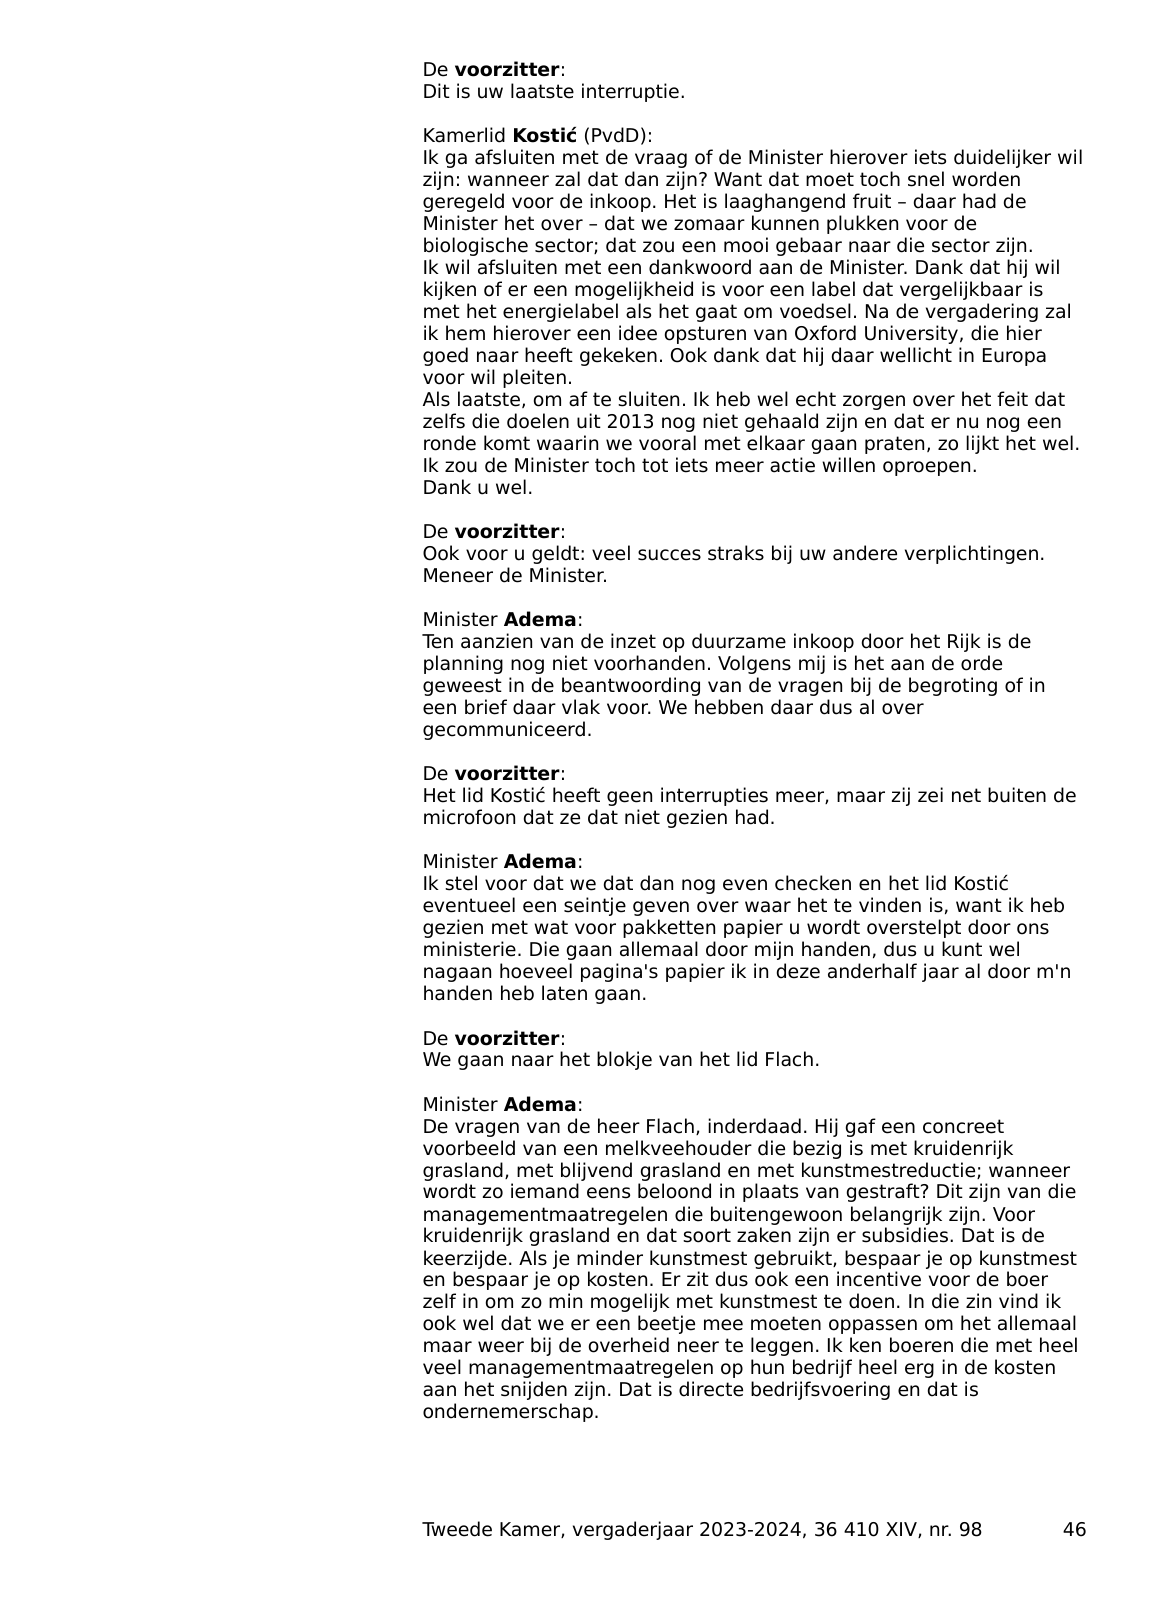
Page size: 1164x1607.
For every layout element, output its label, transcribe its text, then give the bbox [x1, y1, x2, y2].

text Ten aanzien van de inzet op duurzame inkoop door het Rijk is de planning nog niet voorhanden. Volgens mij is het aan de orde geweest in de beantwoording van de vragen bij de begroting of in een brief daar vlak voor. We hebben daar dus al over gecommuniceerd. [422, 631, 1087, 741]
text Als laatste, om af te sluiten. Ik heb wel echt zorgen over het feit dat zelfs die doelen uit 2013 nog niet gehaald zijn en dat er nu nog een ronde komt waarin we vooral met elkaar gaan praten, zo lijkt het wel. Ik zou de Minister toch tot iets meer actie willen oproepen. [422, 389, 1087, 477]
text Ik stel voor dat we dat dan nog even checken en het lid Kostić eventueel een seintje geven over waar het te vinden is, want ik heb gezien met wat voor pakketten papier u wordt overstelpt door ons ministerie. Die gaan allemaal door mijn handen, dus u kunt wel nagaan hoeveel pagina's papier ik in deze anderhalf jaar al door m'n handen heb laten gaan. [422, 873, 1087, 1005]
text De voorzitter: [422, 521, 1087, 543]
text Ik wil afsluiten met een dankwoord aan de Minister. Dank dat hij wil kijken of er een mogelijkheid is voor een label dat vergelijkbaar is met het energielabel als het gaat om voedsel. Na de vergadering zal ik hem hierover een idee opsturen van Oxford University, die hier goed naar heeft gekeken. Ook dank dat hij daar wellicht in Europa voor wil pleiten. [422, 257, 1087, 389]
text Dit is uw laatste interruptie. [422, 81, 1087, 103]
text Het lid Kostić heeft geen interrupties meer, maar zij zei net buiten de microfoon dat ze dat niet gezien had. [422, 785, 1087, 829]
text De voorzitter: [422, 1027, 1087, 1049]
text De voorzitter: [422, 763, 1087, 785]
text Ik ga afsluiten met de vraag of de Minister hierover iets duidelijker wil zijn: wanneer zal dat dan zijn? Want dat moet toch snel worden geregeld voor de inkoop. Het is laaghangend fruit – daar had de Minister het over – dat we zomaar kunnen plukken voor de biologische sector; dat zou een mooi gebaar naar die sector zijn. [422, 147, 1087, 257]
text Kamerlid Kostić (PvdD): [422, 125, 1087, 147]
text Minister Adema: [422, 851, 1087, 873]
text Minister Adema: [422, 1093, 1087, 1116]
text Meneer de Minister. [422, 565, 1087, 587]
text De vragen van de heer Flach, inderdaad. Hij gaf een concreet voorbeeld van een melkveehouder die bezig is met kruidenrijk grasland, met blijvend grasland en met kunstmestreductie; wanneer wordt zo iemand eens beloond in plaats van gestraft? Dit zijn van die managementmaatregelen die buitengewoon belangrijk zijn. Voor kruidenrijk grasland en dat soort zaken zijn er subsidies. Dat is de keerzijde. Als je minder kunstmest gebruikt, bespaar je op kunstmest en bespaar je op kosten. Er zit dus ook een incentive voor de boer zelf in om zo min mogelijk met kunstmest te doen. In die zin vind ik ook wel dat we er een beetje mee moeten oppassen om het allemaal maar weer bij de overheid neer te leggen. Ik ken boeren die met heel veel managementmaatregelen op hun bedrijf heel erg in de kosten aan het snijden zijn. Dat is directe bedrijfsvoering en dat is ondernemerschap. [422, 1116, 1087, 1423]
text Dank u wel. [422, 477, 1087, 499]
text We gaan naar het blokje van het lid Flach. [422, 1049, 1087, 1071]
text Ook voor u geldt: veel succes straks bij uw andere verplichtingen. [422, 543, 1087, 565]
text Minister Adema: [422, 609, 1087, 631]
text De voorzitter: [422, 59, 1087, 81]
